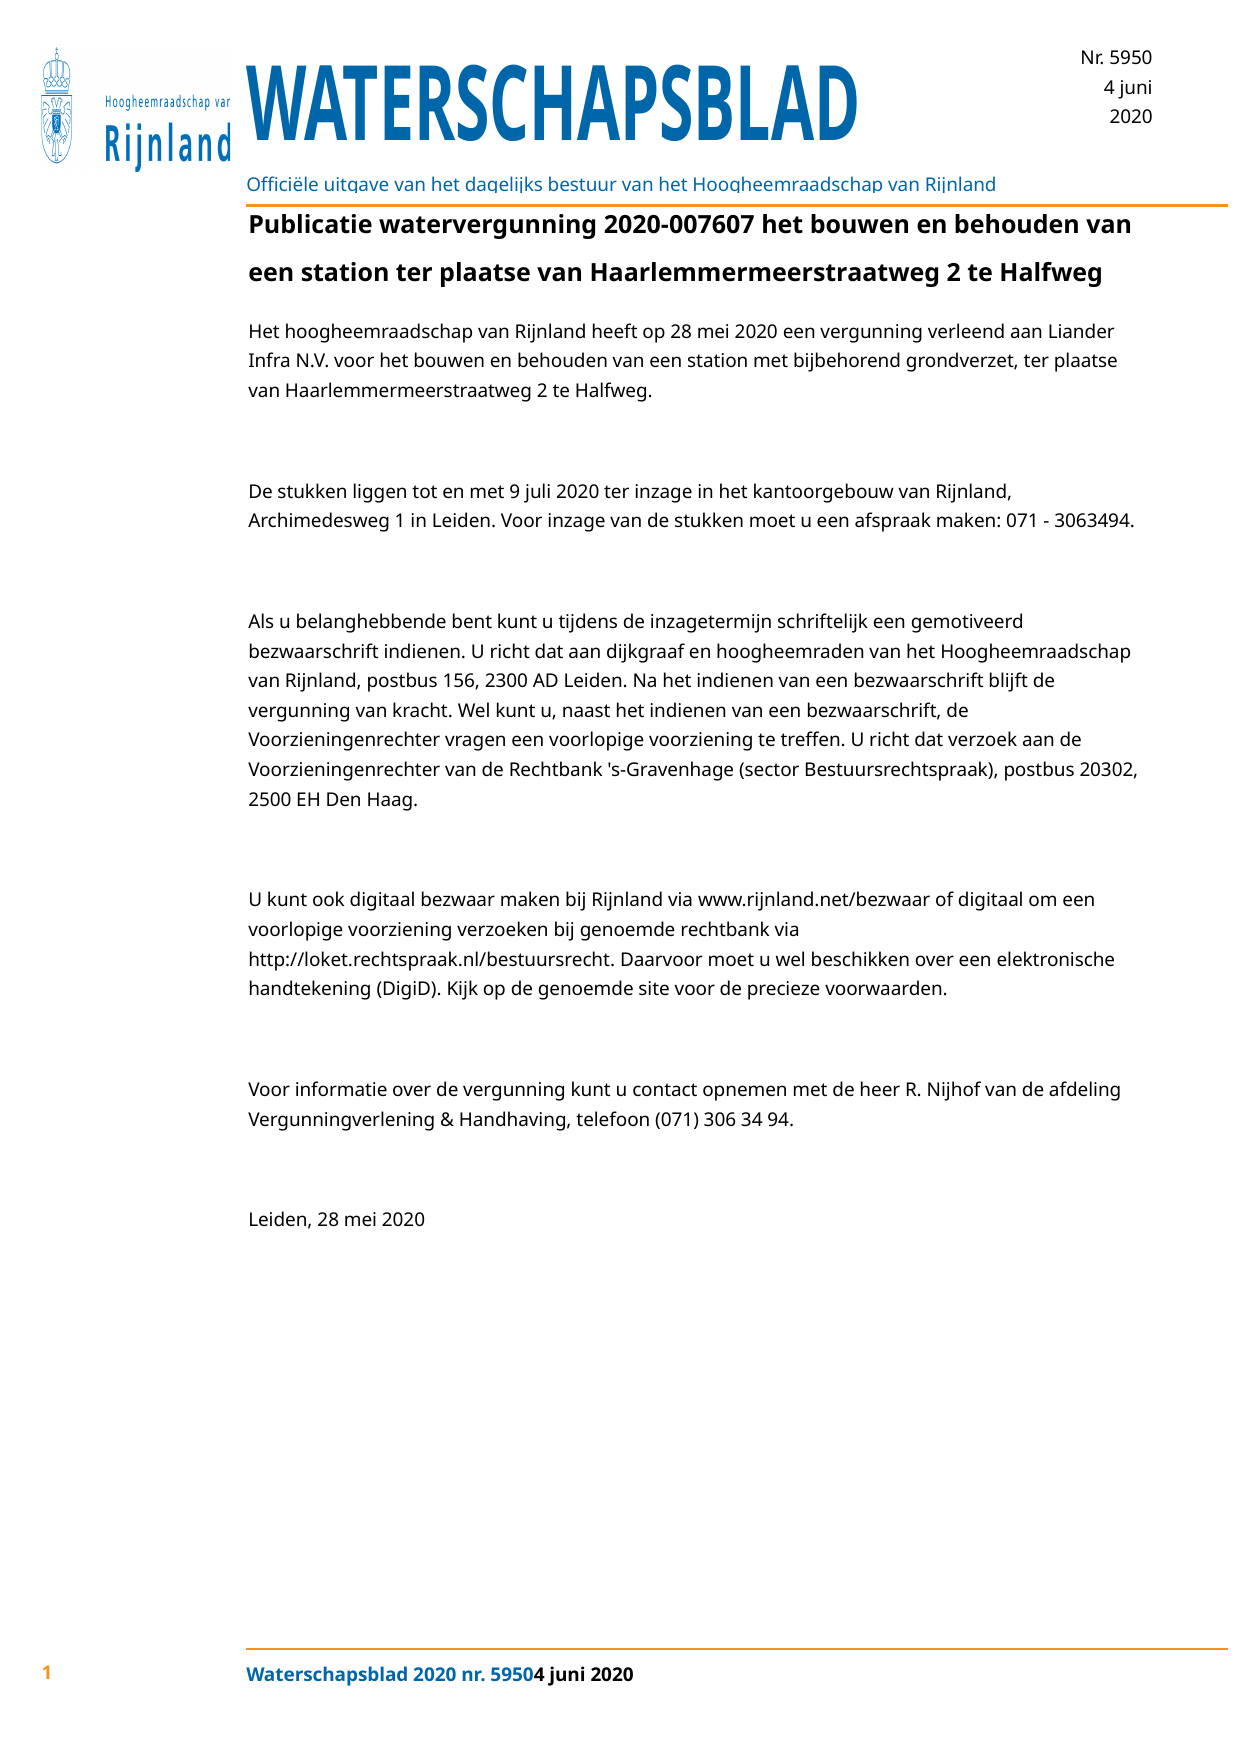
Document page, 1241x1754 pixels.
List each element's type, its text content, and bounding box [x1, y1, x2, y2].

text De stukken liggen tot en met 9 juli 2020 ter inzage in het kantoorgebouw van Rijnland, Archimedesweg 1 in Leiden. Voor inzage van de stukken moet u een afspraak maken: 071 - 3063494. [248, 478, 1152, 533]
text Publicatie watervergunning 2020-007607 het bouwen en behouden van een station ter plaatse van Haarlemmermeerstraatweg 2 te Halfweg [248, 207, 1152, 288]
text Als u belanghebbende bent kunt u tijdens de inzagetermijn schriftelijk een gemotiveerd bezwaarschrift indienen. U richt dat aan dijkgraaf en hoogheemraden van het Hoogheemraadschap van Rijnland, postbus 156, 2300 AD Leiden. Na het indienen van een bezwaarschrift blijft de vergunning van kracht. Wel kunt u, naast het indienen van een bezwaarschrift, de Voorzieningenrechter vragen een voorlopige voorziening te treffen. U richt dat verzoek aan de Voorzieningenrechter van de Rechtbank 's-Gravenhage (sector Bestuursrechtspraak), postbus 20302, 2500 EH Den Haag. [248, 608, 1152, 812]
text Leiden, 28 mei 2020 [248, 1207, 1152, 1232]
text Voor informatie over de vergunning kunt u contact opnemen met de heer R. Nijhof van de afdeling Vergunningverlening & Handhaving, telefoon (071) 306 34 94. [248, 1076, 1152, 1132]
picture [41, 47, 231, 172]
text U kunt ook digitaal bezwaar maken bij Rijnland via www.rijnland.net/bezwaar of digitaal om een voorlopige voorziening verzoeken bij genoemde rechtbank via http://loket.rechtspraak.nl/bestuursrecht. Daarvoor moet u wel beschikken over een elektronische handtekening (DigiD). Kijk op de genoemde site voor de precieze voorwaarden. [248, 887, 1152, 1001]
text Het hoogheemraadschap van Rijnland heeft op 28 mei 2020 een vergunning verleend aan Liander Infra N.V. voor het bouwen en behouden van een station met bijbehorend grondverzet, ter plaatse van Haarlemmermeerstraatweg 2 te Halfweg. [248, 318, 1152, 403]
